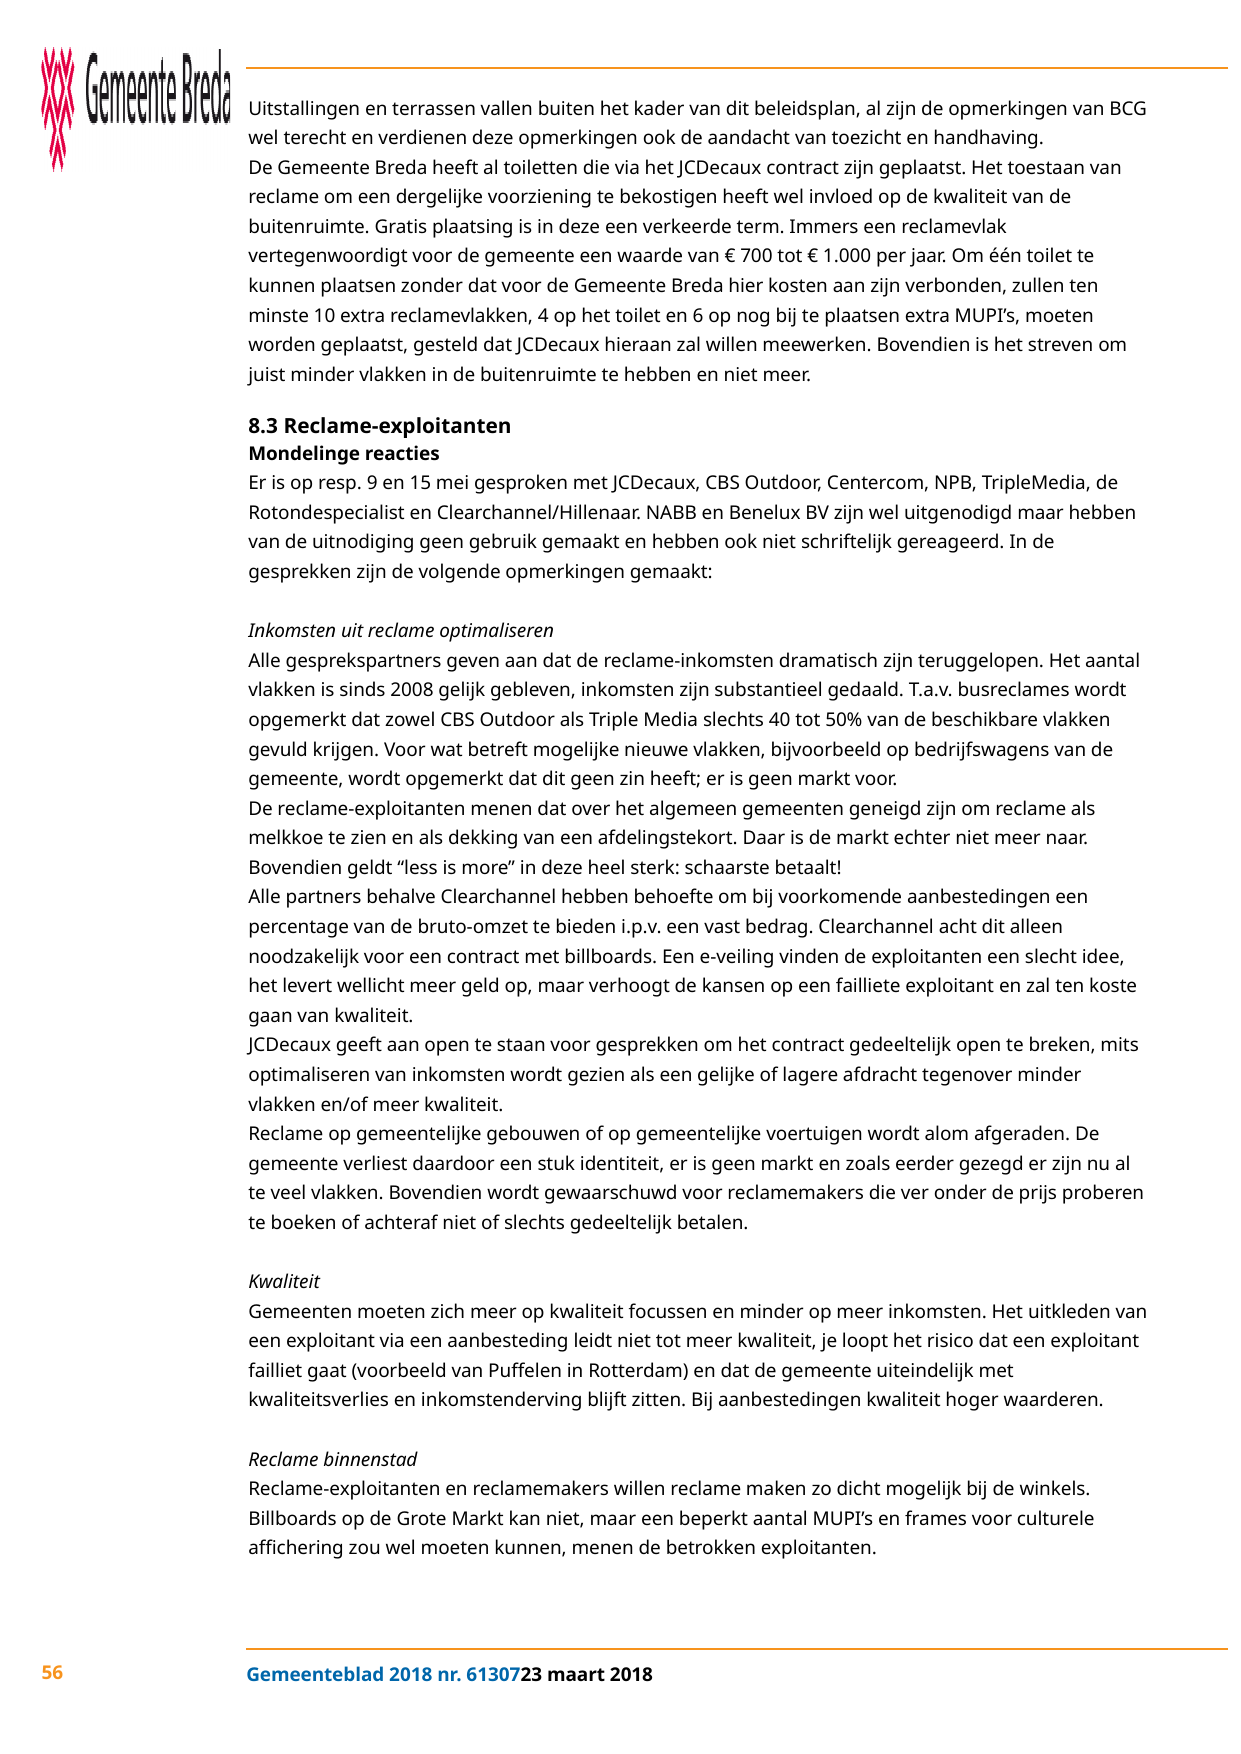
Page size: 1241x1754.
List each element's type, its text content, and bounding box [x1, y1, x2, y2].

text De reclame-exploitanten menen dat over het algemeen gemeenten geneigd zijn om reclame als melkkoe te zien en als dekking van een afdelingstekort. Daar is de markt echter niet meer naar. Bovendien geldt “less is more” in deze heel sterk: schaarste betaalt! [248, 795, 1152, 880]
text Alle partners behalve Clearchannel hebben behoefte om bij voorkomende aanbestedingen een percentage van de bruto-omzet te bieden i.p.v. een vast bedrag. Clearchannel acht dit alleen noodzakelijk voor een contract met billboards. Een e-veiling vinden de exploitanten een slecht idee, het levert wellicht meer geld op, maar verhoogt de kansen op een failliete exploitant en zal ten koste gaan van kwaliteit. [248, 884, 1152, 1028]
text Er is op resp. 9 en 15 mei gesproken met JCDecaux, CBS Outdoor, Centercom, NPB, TripleMedia, de Rotondespecialist en Clearchannel/Hillenaar. NABB en Benelux BV zijn wel uitgenodigd maar hebben van de uitnodiging geen gebruik gemaakt en hebben ook niet schriftelijk gereageerd. In de gesprekken zijn de volgende opmerkingen gemaakt: [248, 469, 1152, 584]
text Uitstallingen en terrassen vallen buiten het kader van dit beleidsplan, al zijn de opmerkingen van BCG wel terecht en verdienen deze opmerkingen ook de aandacht van toezicht en handhaving. [248, 95, 1152, 150]
text Reclame-exploitanten en reclamemakers willen reclame maken zo dicht mogelijk bij de winkels. Billboards op de Grote Markt kan niet, maar een beperkt aantal MUPI’s en frames voor culturele affichering zou wel moeten kunnen, menen de betrokken exploitanten. [248, 1475, 1152, 1560]
text 8.3 Reclame-exploitanten [248, 411, 1152, 440]
text Gemeenten moeten zich meer op kwaliteit focussen en minder op meer inkomsten. Het uitkleden van een exploitant via een aanbesteding leidt niet tot meer kwaliteit, je loopt het risico dat een exploitant failliet gaat (voorbeeld van Puffelen in Rotterdam) en dat de gemeente uiteindelijk met kwaliteitsverlies en inkomstenderving blijft zitten. Bij aanbestedingen kwaliteit hoger waarderen. [248, 1298, 1152, 1412]
text JCDecaux geeft aan open te staan voor gesprekken om het contract gedeeltelijk open te breken, mits optimaliseren van inkomsten wordt gezien als een gelijke of lagere afdracht tegenover minder vlakken en/of meer kwaliteit. [248, 1032, 1152, 1116]
text Reclame op gemeentelijke gebouwen of op gemeentelijke voertuigen wordt alom afgeraden. De gemeente verliest daardoor een stuk identiteit, er is geen markt en zoals eerder gezegd er zijn nu al te veel vlakken. Bovendien wordt gewaarschuwd voor reclamemakers die ver onder de prijs proberen te boeken of achteraf niet of slechts gedeeltelijk betalen. [248, 1120, 1152, 1235]
text De Gemeente Breda heeft al toiletten die via het JCDecaux contract zijn geplaatst. Het toestaan van reclame om een dergelijke voorziening te bekostigen heeft wel invloed op de kwaliteit van de buitenruimte. Gratis plaatsing is in deze een verkeerde term. Immers een reclamevlak vertegenwoordigt voor de gemeente een waarde van € 700 tot € 1.000 per jaar. Om één toilet te kunnen plaatsen zonder dat voor de Gemeente Breda hier kosten aan zijn verbonden, zullen ten minste 10 extra reclamevlakken, 4 op het toilet en 6 op nog bij te plaatsen extra MUPI’s, moeten worden geplaatst, gesteld dat JCDecaux hieraan zal willen meewerken. Bovendien is het streven om juist minder vlakken in de buitenruimte te hebben en niet meer. [248, 154, 1152, 387]
text Reclame binnenstad [248, 1446, 1152, 1471]
picture [41, 47, 231, 172]
text Alle gesprekspartners geven aan dat de reclame-inkomsten dramatisch zijn teruggelopen. Het aantal vlakken is sinds 2008 gelijk gebleven, inkomsten zijn substantieel gedaald. T.a.v. busreclames wordt opgemerkt dat zowel CBS Outdoor als Triple Media slechts 40 tot 50% van de beschikbare vlakken gevuld krijgen. Voor wat betreft mogelijke nieuwe vlakken, bijvoorbeeld op bedrijfswagens van de gemeente, wordt opgemerkt dat dit geen zin heeft; er is geen markt voor. [248, 647, 1152, 791]
text Inkomsten uit reclame optimaliseren [248, 617, 1152, 643]
text Kwaliteit [248, 1268, 1152, 1294]
text Mondelinge reacties [248, 440, 1152, 466]
